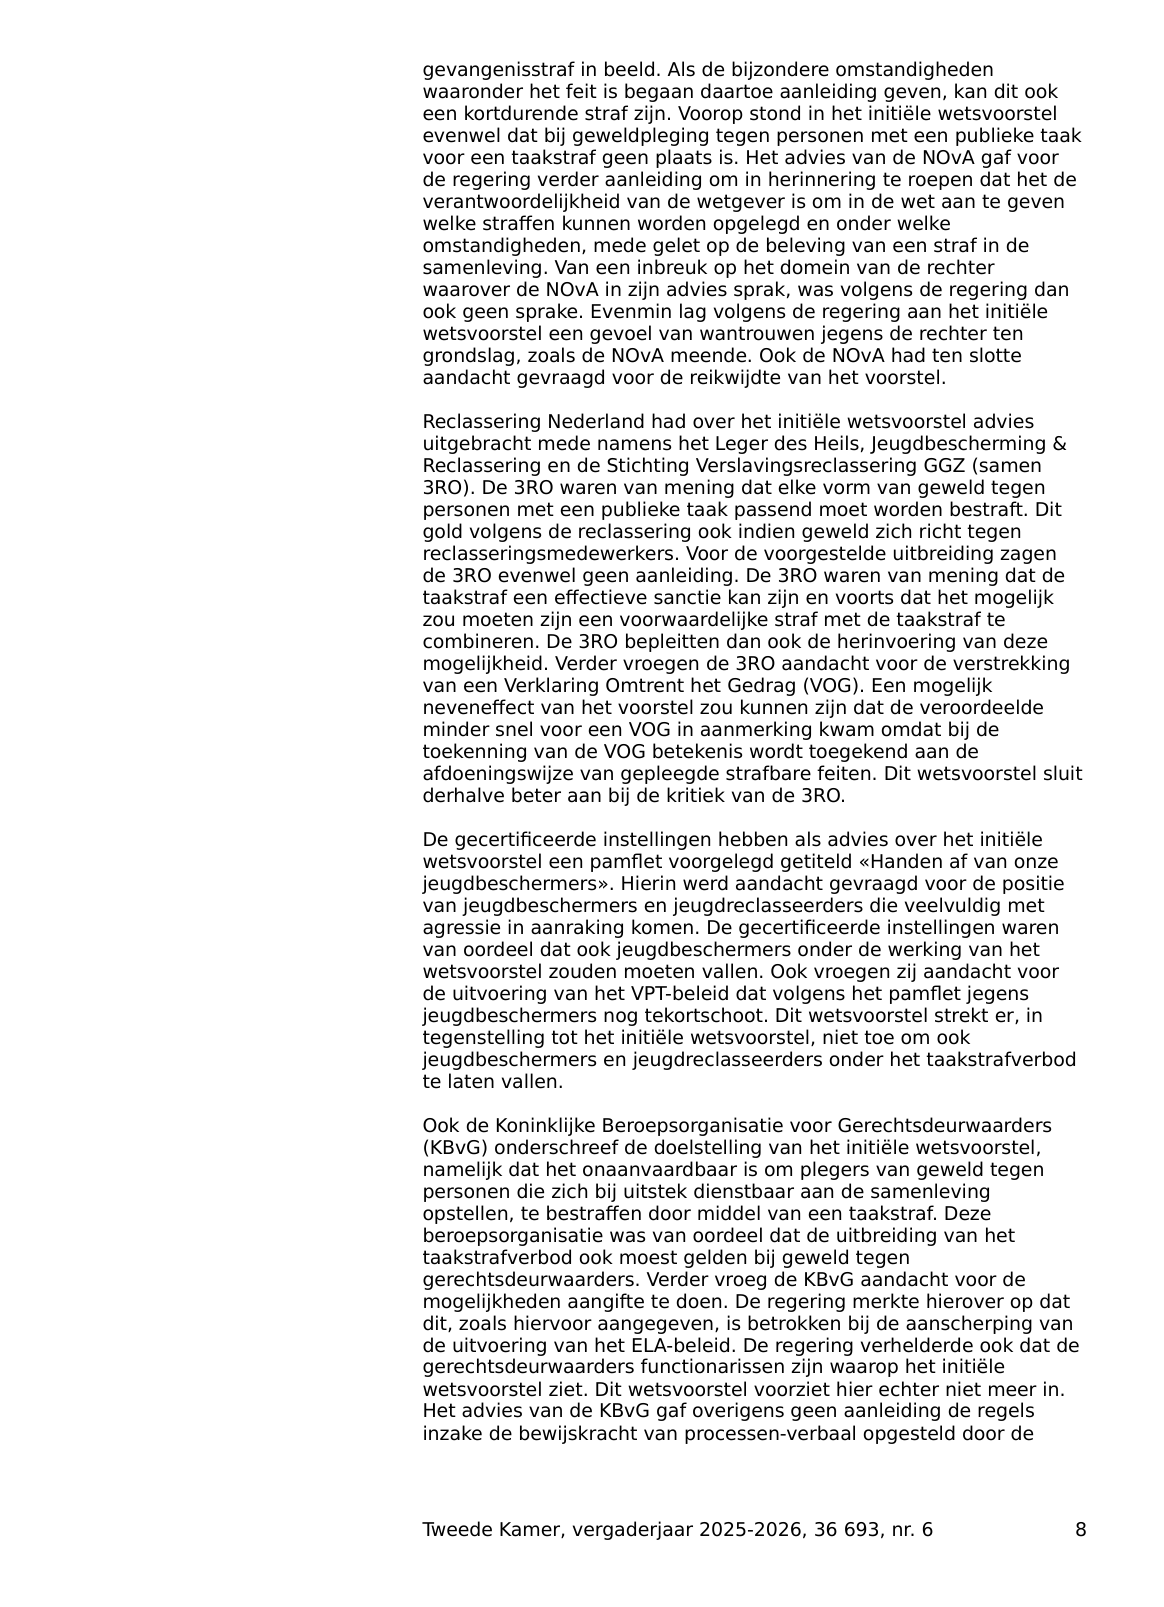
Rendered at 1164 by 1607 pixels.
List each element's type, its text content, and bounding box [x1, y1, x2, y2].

text gevangenisstraf in beeld. Als de bijzondere omstandigheden waaronder het feit is begaan daartoe aanleiding geven, kan dit ook een kortdurende straf zijn. Voorop stond in het initiële wetsvoorstel evenwel dat bij geweldpleging tegen personen met een publieke taak voor een taakstraf geen plaats is. Het advies van de NOvA gaf voor de regering verder aanleiding om in herinnering te roepen dat het de verantwoordelijkheid van de wetgever is om in de wet aan te geven welke straffen kunnen worden opgelegd en onder welke omstandigheden, mede gelet op de beleving van een straf in de samenleving. Van een inbreuk op het domein van de rechter waarover de NOvA in zijn advies sprak, was volgens de regering dan ook geen sprake. Evenmin lag volgens de regering aan het initiële wetsvoorstel een gevoel van wantrouwen jegens de rechter ten grondslag, zoals de NOvA meende. Ook de NOvA had ten slotte aandacht gevraagd voor de reikwijdte van het voorstel. [422, 59, 1087, 389]
text De gecertificeerde instellingen hebben als advies over het initiële wetsvoorstel een pamflet voorgelegd getiteld «Handen af van onze jeugdbeschermers». Hierin werd aandacht gevraagd voor de positie van jeugdbeschermers en jeugdreclasseerders die veelvuldig met agressie in aanraking komen. De gecertificeerde instellingen waren van oordeel dat ook jeugdbeschermers onder de werking van het wetsvoorstel zouden moeten vallen. Ook vroegen zij aandacht voor de uitvoering van het VPT-beleid dat volgens het pamflet jegens jeugdbeschermers nog tekortschoot. Dit wetsvoorstel strekt er, in tegenstelling tot het initiële wetsvoorstel, niet toe om ook jeugdbeschermers en jeugdreclasseerders onder het taakstrafverbod te laten vallen. [422, 829, 1087, 1092]
text Reclassering Nederland had over het initiële wetsvoorstel advies uitgebracht mede namens het Leger des Heils, Jeugdbescherming & Reclassering en de Stichting Verslavingsreclassering GGZ (samen 3RO). De 3RO waren van mening dat elke vorm van geweld tegen personen met een publieke taak passend moet worden bestraft. Dit gold volgens de reclassering ook indien geweld zich richt tegen reclasseringsmedewerkers. Voor de voorgestelde uitbreiding zagen de 3RO evenwel geen aanleiding. De 3RO waren van mening dat de taakstraf een effectieve sanctie kan zijn en voorts dat het mogelijk zou moeten zijn een voorwaardelijke straf met de taakstraf te combineren. De 3RO bepleitten dan ook de herinvoering van deze mogelijkheid. Verder vroegen de 3RO aandacht voor de verstrekking van een Verklaring Omtrent het Gedrag (VOG). Een mogelijk neveneffect van het voorstel zou kunnen zijn dat de veroordeelde minder snel voor een VOG in aanmerking kwam omdat bij de toekenning van de VOG betekenis wordt toegekend aan de afdoeningswijze van gepleegde strafbare feiten. Dit wetsvoorstel sluit derhalve beter aan bij de kritiek van de 3RO. [422, 411, 1087, 807]
text Ook de Koninklijke Beroepsorganisatie voor Gerechtsdeurwaarders (KBvG) onderschreef de doelstelling van het initiële wetsvoorstel, namelijk dat het onaanvaardbaar is om plegers van geweld tegen personen die zich bij uitstek dienstbaar aan de samenleving opstellen, te bestraffen door middel van een taakstraf. Deze beroepsorganisatie was van oordeel dat de uitbreiding van het taakstrafverbod ook moest gelden bij geweld tegen gerechtsdeurwaarders. Verder vroeg de KBvG aandacht voor de mogelijkheden aangifte te doen. De regering merkte hierover op dat dit, zoals hiervoor aangegeven, is betrokken bij de aanscherping van de uitvoering van het ELA-beleid. De regering verhelderde ook dat de gerechtsdeurwaarders functionarissen zijn waarop het initiële wetsvoorstel ziet. Dit wetsvoorstel voorziet hier echter niet meer in. Het advies van de KBvG gaf overigens geen aanleiding de regels inzake de bewijskracht van processen-verbaal opgesteld door de [422, 1115, 1087, 1444]
